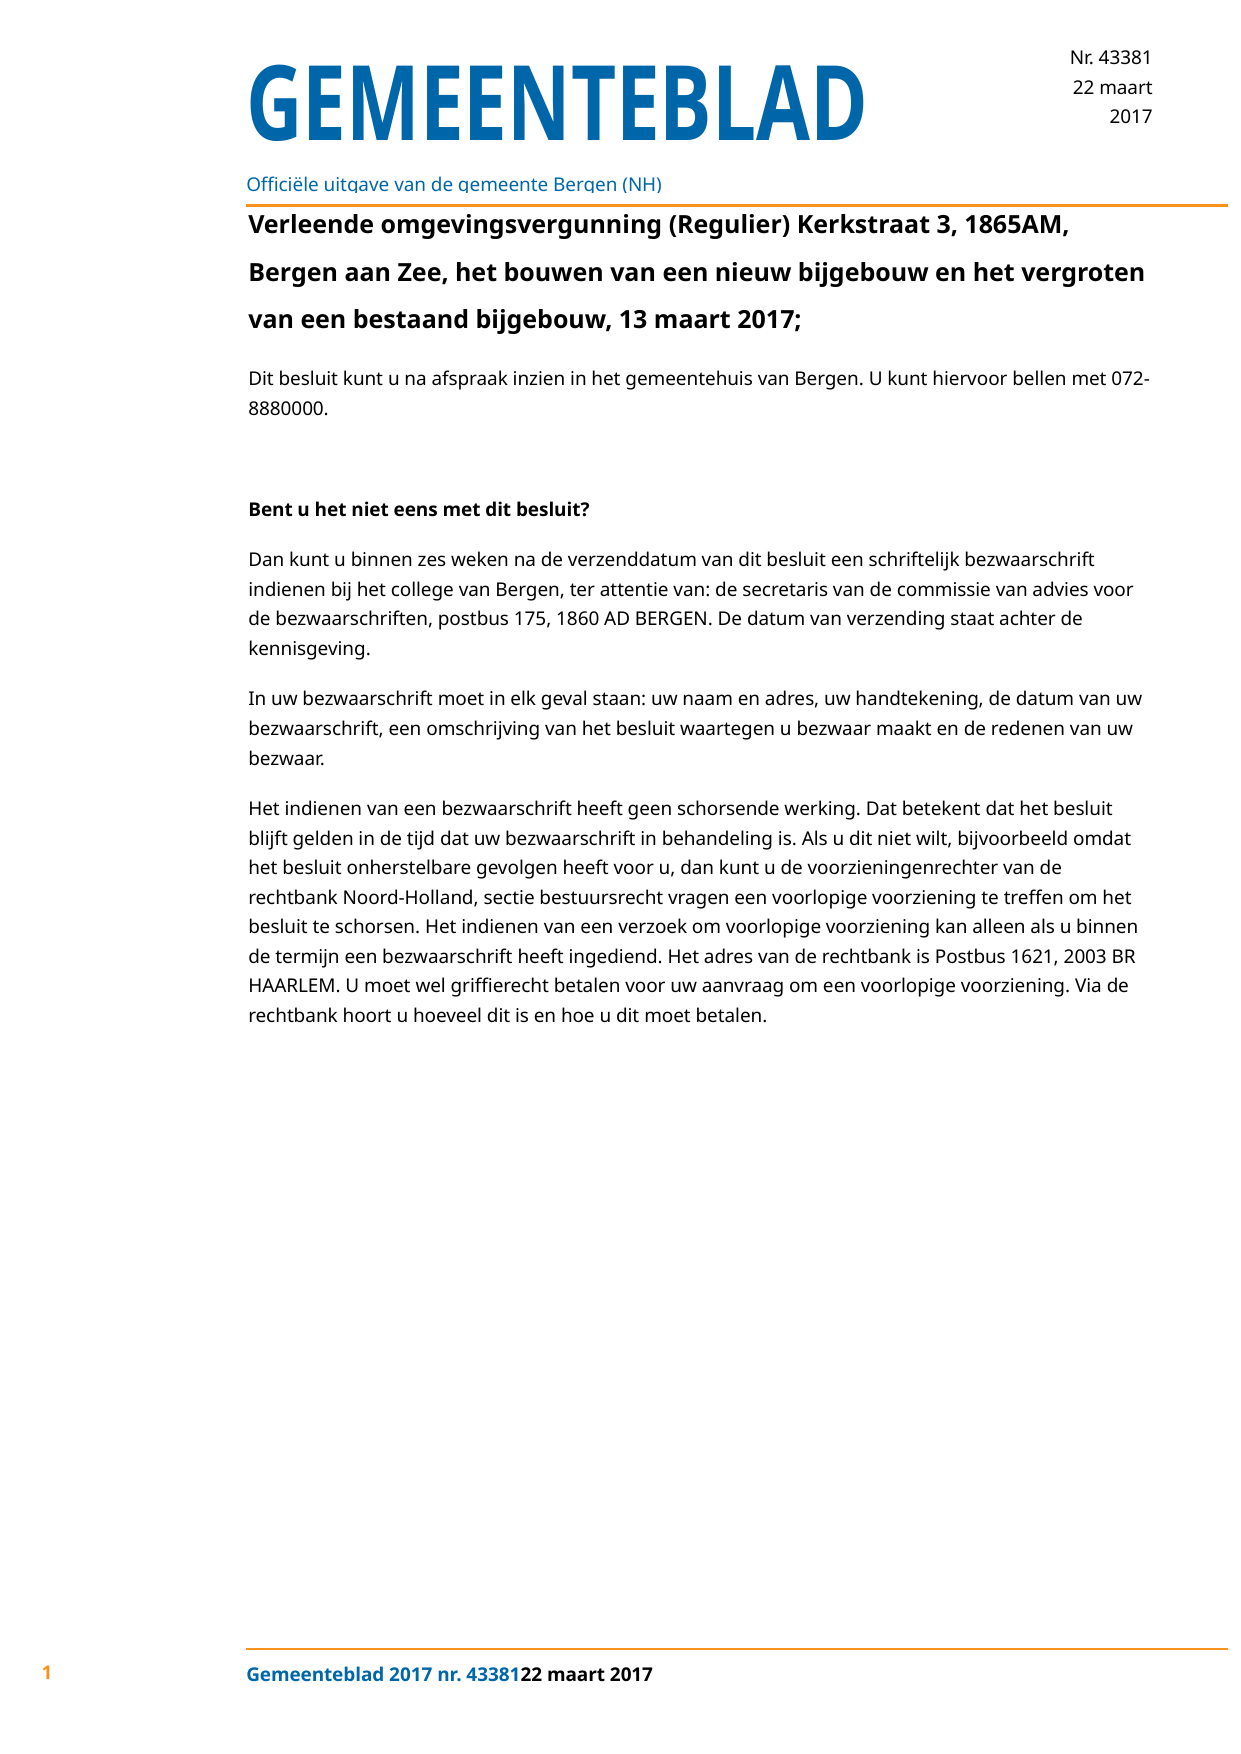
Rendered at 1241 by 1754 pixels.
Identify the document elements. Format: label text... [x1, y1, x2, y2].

text In uw bezwaarschrift moet in elk geval staan: uw naam en adres, uw handtekening, de datum van uw bezwaarschrift, een omschrijving van het besluit waartegen u bezwaar maakt en de redenen van uw bezwaar. [248, 686, 1152, 770]
text Dit besluit kunt u na afspraak inzien in het gemeentehuis van Bergen. U kunt hiervoor bellen met 072-8880000. [248, 366, 1152, 421]
text Het indienen van een bezwaarschrift heeft geen schorsende werking. Dat betekent dat het besluit blijft gelden in de tijd dat uw bezwaarschrift in behandeling is. Als u dit niet wilt, bijvoorbeeld omdat het besluit onherstelbare gevolgen heeft voor u, dan kunt u de voorzieningenrechter van de rechtbank Noord-Holland, sectie bestuursrecht vragen een voorlopige voorziening te treffen om het besluit te schorsen. Het indienen van een verzoek om voorlopige voorziening kan alleen als u binnen de termijn een bezwaarschrift heeft ingediend. Het adres van de rechtbank is Postbus 1621, 2003 BR HAARLEM. U moet wel griffierecht betalen voor uw aanvraag om een voorlopige voorziening. Via de rechtbank hoort u hoeveel dit is en hoe u dit moet betalen. [248, 795, 1152, 1028]
text Verleende omgevingsvergunning (Regulier) Kerkstraat 3, 1865AM, Bergen aan Zee, het bouwen van een nieuw bijgebouw en het vergroten van een bestaand bijgebouw, 13 maart 2017; [248, 207, 1152, 336]
picture [41, 47, 231, 172]
text Dan kunt u binnen zes weken na de verzenddatum van dit besluit een schriftelijk bezwaarschrift indienen bij het college van Bergen, ter attentie van: de secretaris van de commissie van advies voor de bezwaarschriften, postbus 175, 1860 AD BERGEN. De datum van verzending staat achter de kennisgeving. [248, 546, 1152, 661]
text Bent u het niet eens met dit besluit? [248, 496, 1152, 522]
